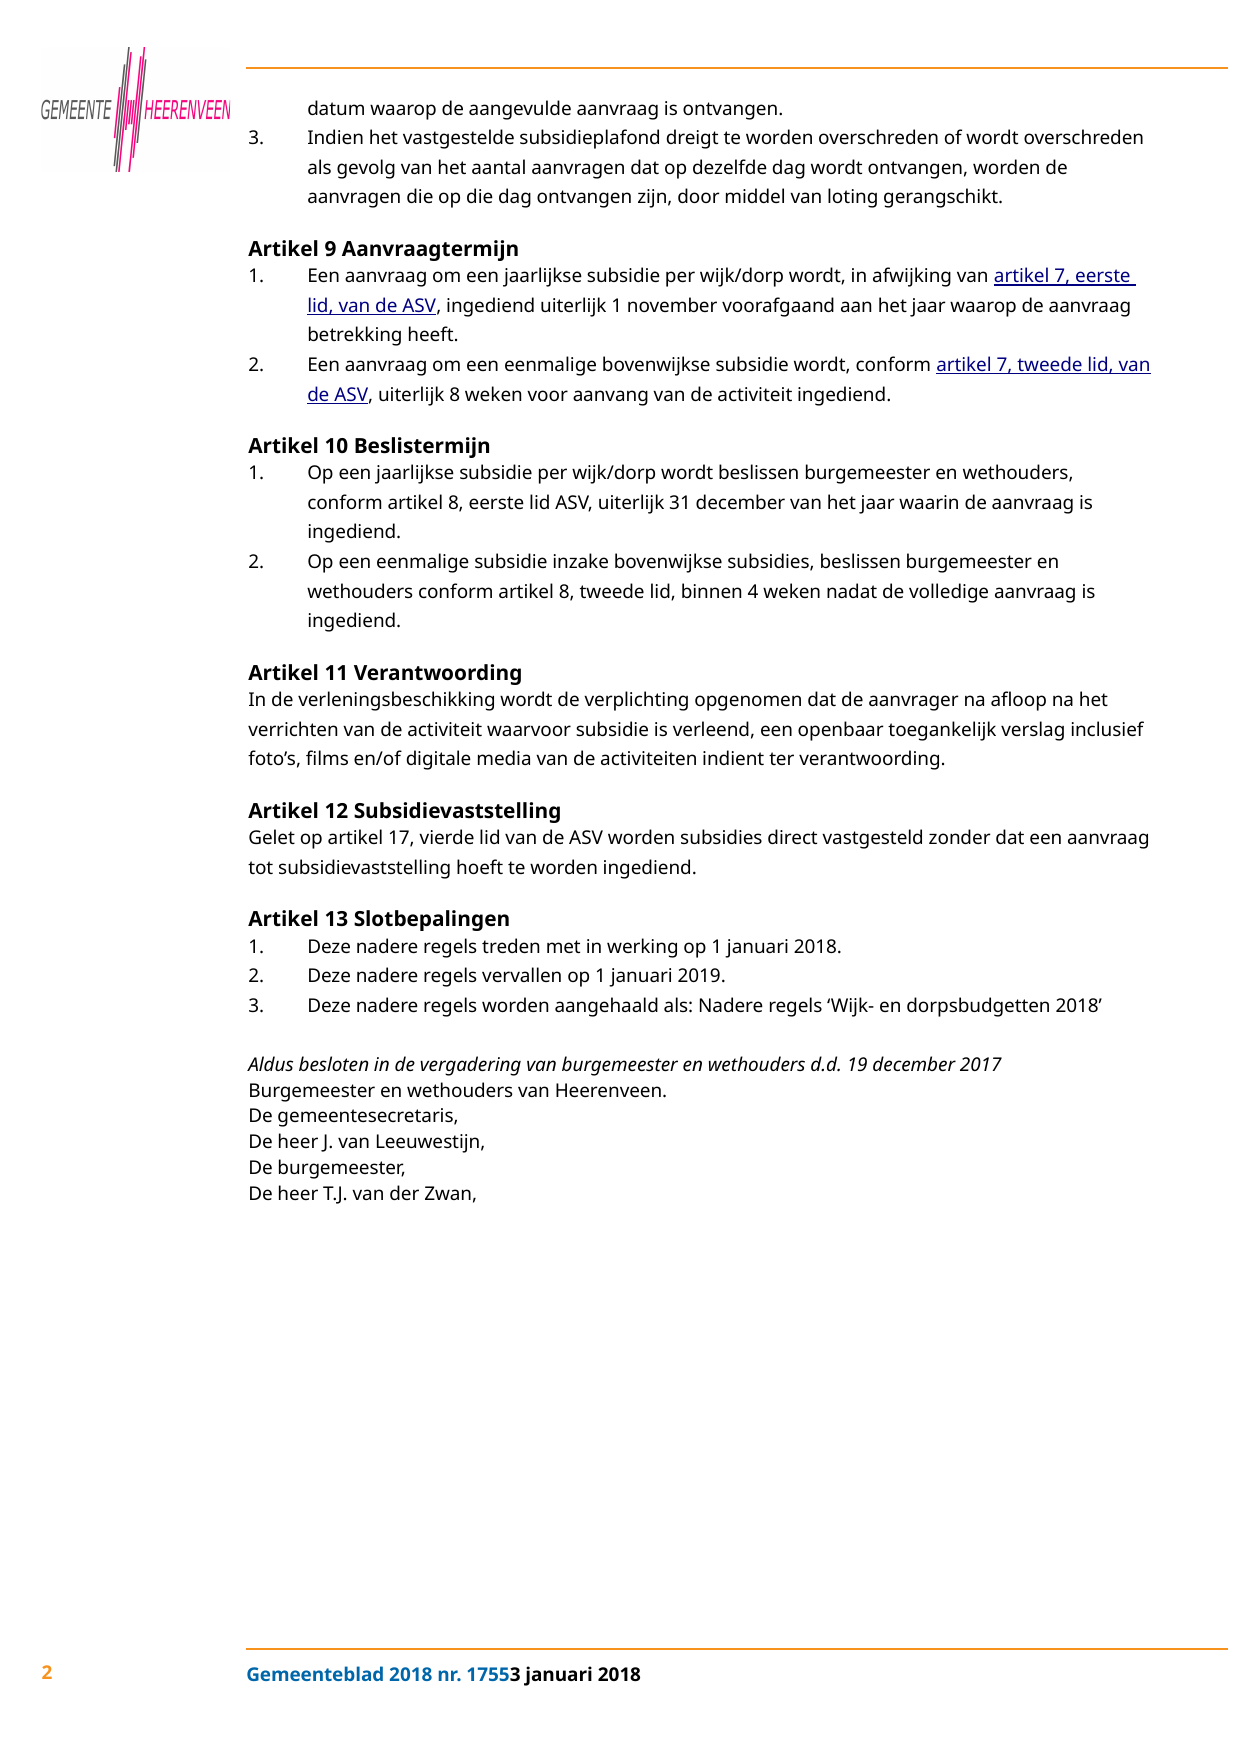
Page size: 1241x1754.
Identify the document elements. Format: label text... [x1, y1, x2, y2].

text De heer T.J. van der Zwan, [248, 1180, 1152, 1206]
list Een aanvraag om een jaarlijkse subsidie per wijk/dorp wordt, in afwijking van artikel 7, eerste lid, van de ASV, ingediend uiterlijk 1 november voorafgaand aan het jaar waarop de aanvraag betrekking heeft. [248, 262, 1152, 347]
text Artikel 12 Subsidievaststelling [248, 796, 1152, 824]
text De burgemeester, [248, 1154, 1152, 1180]
list Een aanvraag om een eenmalige bovenwijkse subsidie wordt, conform artikel 7, tweede lid, van de ASV, uiterlijk 8 weken voor aanvang van de activiteit ingediend. [248, 351, 1152, 406]
list Op een jaarlijkse subsidie per wijk/dorp wordt beslissen burgemeester en wethouders, conform artikel 8, eerste lid ASV, uiterlijk 31 december van het jaar waarin de aanvraag is ingediend. [248, 459, 1152, 544]
list Deze nadere regels worden aangehaald als: Nadere regels ‘Wijk- en dorpsbudgetten 2018’ [248, 992, 1152, 1018]
text Artikel 9 Aanvraagtermijn [248, 234, 1152, 262]
text De heer J. van Leeuwestijn, [248, 1128, 1152, 1154]
text Artikel 10 Beslistermijn [248, 431, 1152, 459]
list Deze nadere regels vervallen op 1 januari 2019. [248, 962, 1152, 988]
text Aldus besloten in de vergadering van burgemeester en wethouders d.d. 19 december 2017 [248, 1051, 1152, 1077]
picture [41, 47, 231, 172]
text Gelet op artikel 17, vierde lid van de ASV worden subsidies direct vastgesteld zonder dat een aanvraag tot subsidievaststelling hoeft te worden ingediend. [248, 824, 1152, 880]
text Artikel 13 Slotbepalingen [248, 904, 1152, 933]
text Burgemeester en wethouders van Heerenveen. [248, 1077, 1152, 1103]
text De gemeentesecretaris, [248, 1103, 1152, 1128]
list Indien het vastgestelde subsidieplafond dreigt te worden overschreden of wordt overschreden als gevolg van het aantal aanvragen dat op dezelfde dag wordt ontvangen, worden de aanvragen die op die dag ontvangen zijn, door middel van loting gerangschikt. [248, 124, 1152, 209]
list datum waarop de aangevulde aanvraag is ontvangen. [248, 95, 1152, 121]
text Artikel 11 Verantwoording [248, 658, 1152, 686]
list Deze nadere regels treden met in werking op 1 januari 2018. [248, 933, 1152, 958]
list Op een eenmalige subsidie inzake bovenwijkse subsidies, beslissen burgemeester en wethouders conform artikel 8, tweede lid, binnen 4 weken nadat de volledige aanvraag is ingediend. [248, 548, 1152, 633]
text In de verleningsbeschikking wordt de verplichting opgenomen dat de aanvrager na afloop na het verrichten van de activiteit waarvoor subsidie is verleend, een openbaar toegankelijk verslag inclusief foto’s, films en/of digitale media van de activiteiten indient ter verantwoording. [248, 686, 1152, 771]
